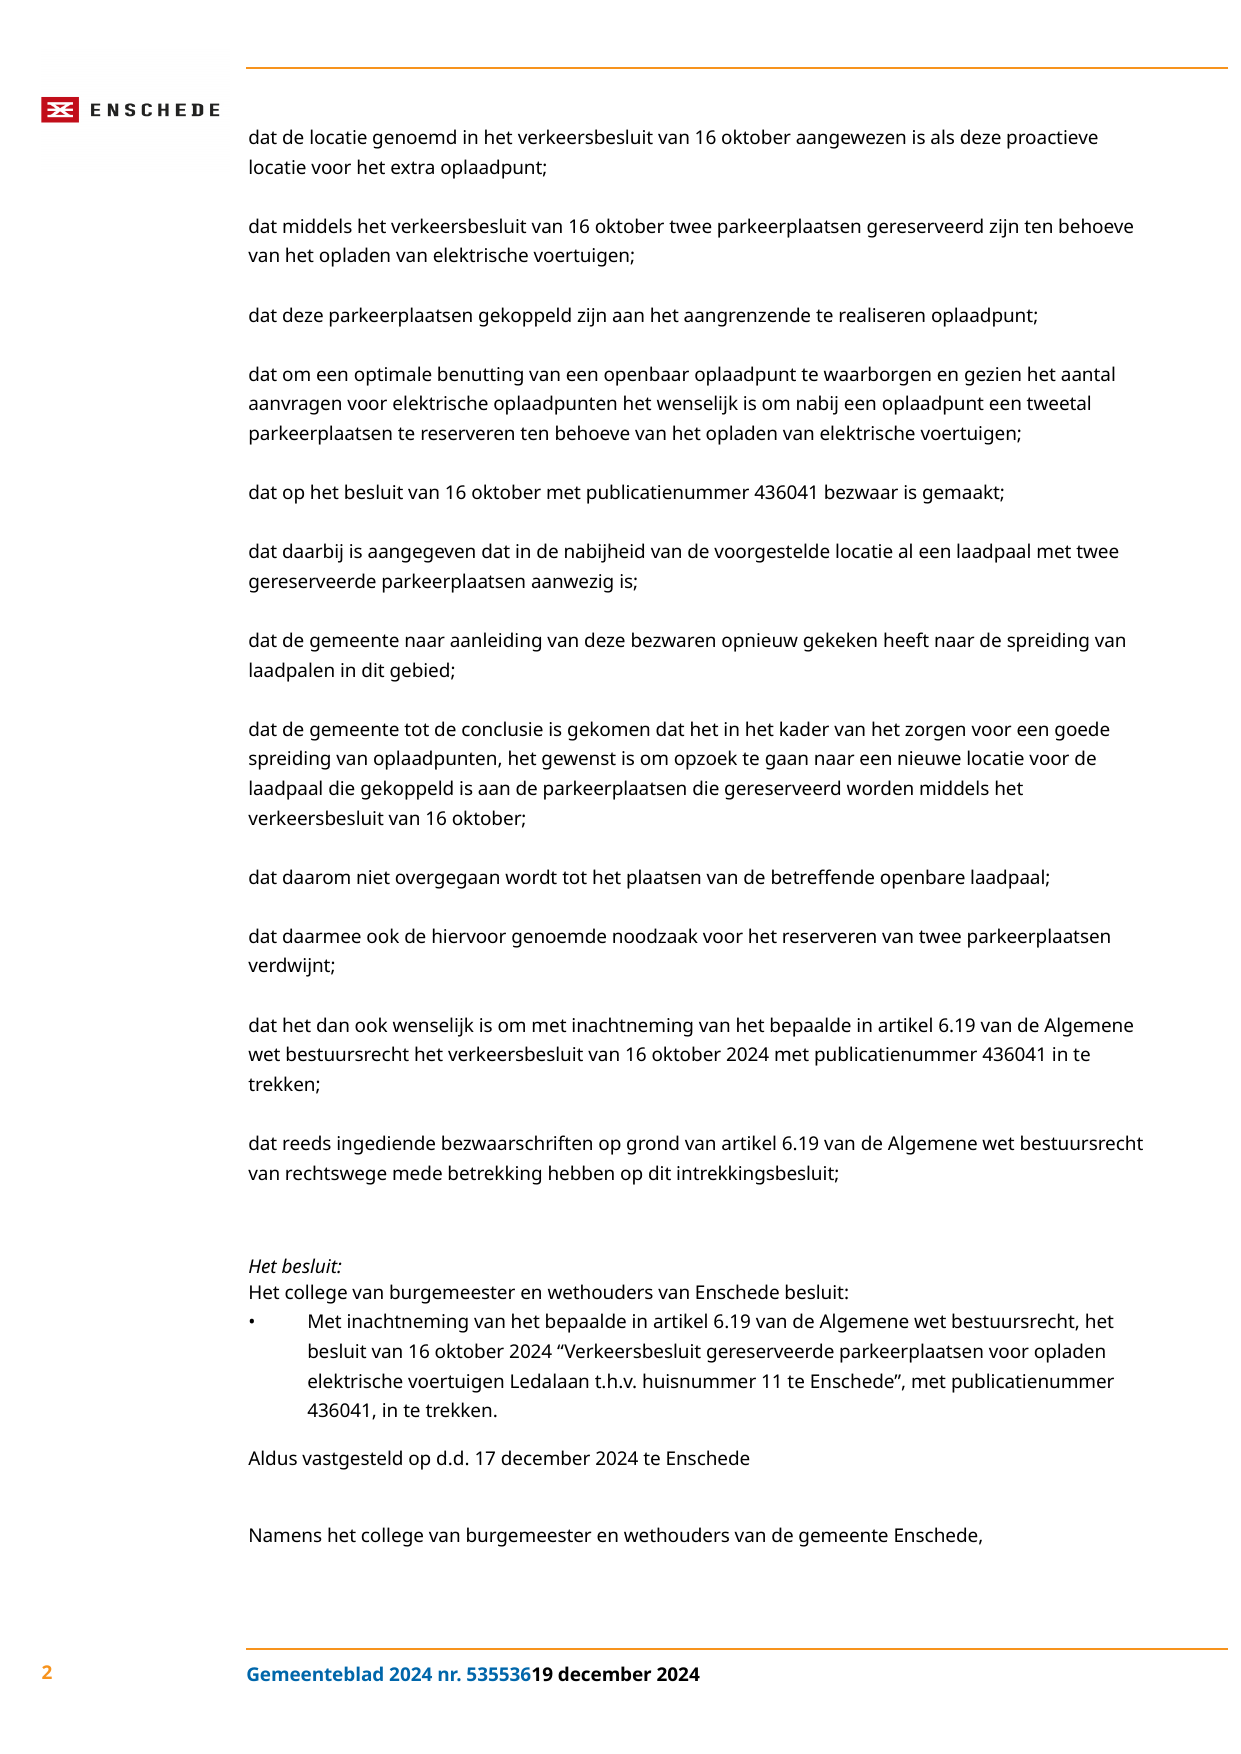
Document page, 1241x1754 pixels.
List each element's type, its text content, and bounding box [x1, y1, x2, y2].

text Namens het college van burgemeester en wethouders van de gemeente Enschede, [248, 1522, 1152, 1548]
text dat middels het verkeersbesluit van 16 oktober twee parkeerplaatsen gereserveerd zijn ten behoeve van het opladen van elektrische voertuigen; [248, 213, 1152, 268]
text Het college van burgemeester en wethouders van Enschede besluit: [248, 1279, 1152, 1305]
text dat de gemeente naar aanleiding van deze bezwaren opnieuw gekeken heeft naar de spreiding van laadpalen in dit gebied; [248, 627, 1152, 683]
text dat op het besluit van 16 oktober met publicatienummer 436041 bezwaar is gemaakt; [248, 479, 1152, 505]
text dat het dan ook wenselijk is om met inachtneming van het bepaalde in artikel 6.19 van de Algemene wet bestuursrecht het verkeersbesluit van 16 oktober 2024 met publicatienummer 436041 in te trekken; [248, 1012, 1152, 1097]
list Met inachtneming van het bepaalde in artikel 6.19 van de Algemene wet bestuursrecht, het besluit van 16 oktober 2024 “Verkeersbesluit gereserveerde parkeerplaatsen voor opladen elektrische voertuigen Ledalaan t.h.v. huisnummer 11 te Enschede”, met publicatienummer 436041, in te trekken. [248, 1309, 1152, 1423]
text dat daarbij is aangegeven dat in de nabijheid van de voorgestelde locatie al een laadpaal met twee gereserveerde parkeerplaatsen aanwezig is; [248, 538, 1152, 594]
text dat reeds ingediende bezwaarschriften op grond van artikel 6.19 van de Algemene wet bestuursrecht van rechtswege mede betrekking hebben op dit intrekkingsbesluit; [248, 1130, 1152, 1186]
text Het besluit: [248, 1253, 1152, 1279]
text dat daarom niet overgegaan wordt tot het plaatsen van de betreffende openbare laadpaal; [248, 864, 1152, 890]
picture [41, 47, 231, 172]
text Aldus vastgesteld op d.d. 17 december 2024 te Enschede [248, 1445, 1152, 1471]
text dat deze parkeerplaatsen gekoppeld zijn aan het aangrenzende te realiseren oplaadpunt; [248, 302, 1152, 328]
text dat daarmee ook de hiervoor genoemde noodzaak voor het reserveren van twee parkeerplaatsen verdwijnt; [248, 923, 1152, 978]
text dat de gemeente tot de conclusie is gekomen dat het in het kader van het zorgen voor een goede spreiding van oplaadpunten, het gewenst is om opzoek te gaan naar een nieuwe locatie voor de laadpaal die gekoppeld is aan de parkeerplaatsen die gereserveerd worden middels het verkeersbesluit van 16 oktober; [248, 716, 1152, 831]
text dat de locatie genoemd in het verkeersbesluit van 16 oktober aangewezen is als deze proactieve locatie voor het extra oplaadpunt; [248, 124, 1152, 180]
text dat om een optimale benutting van een openbaar oplaadpunt te waarborgen en gezien het aantal aanvragen voor elektrische oplaadpunten het wenselijk is om nabij een oplaadpunt een tweetal parkeerplaatsen te reserveren ten behoeve van het opladen van elektrische voertuigen; [248, 361, 1152, 446]
